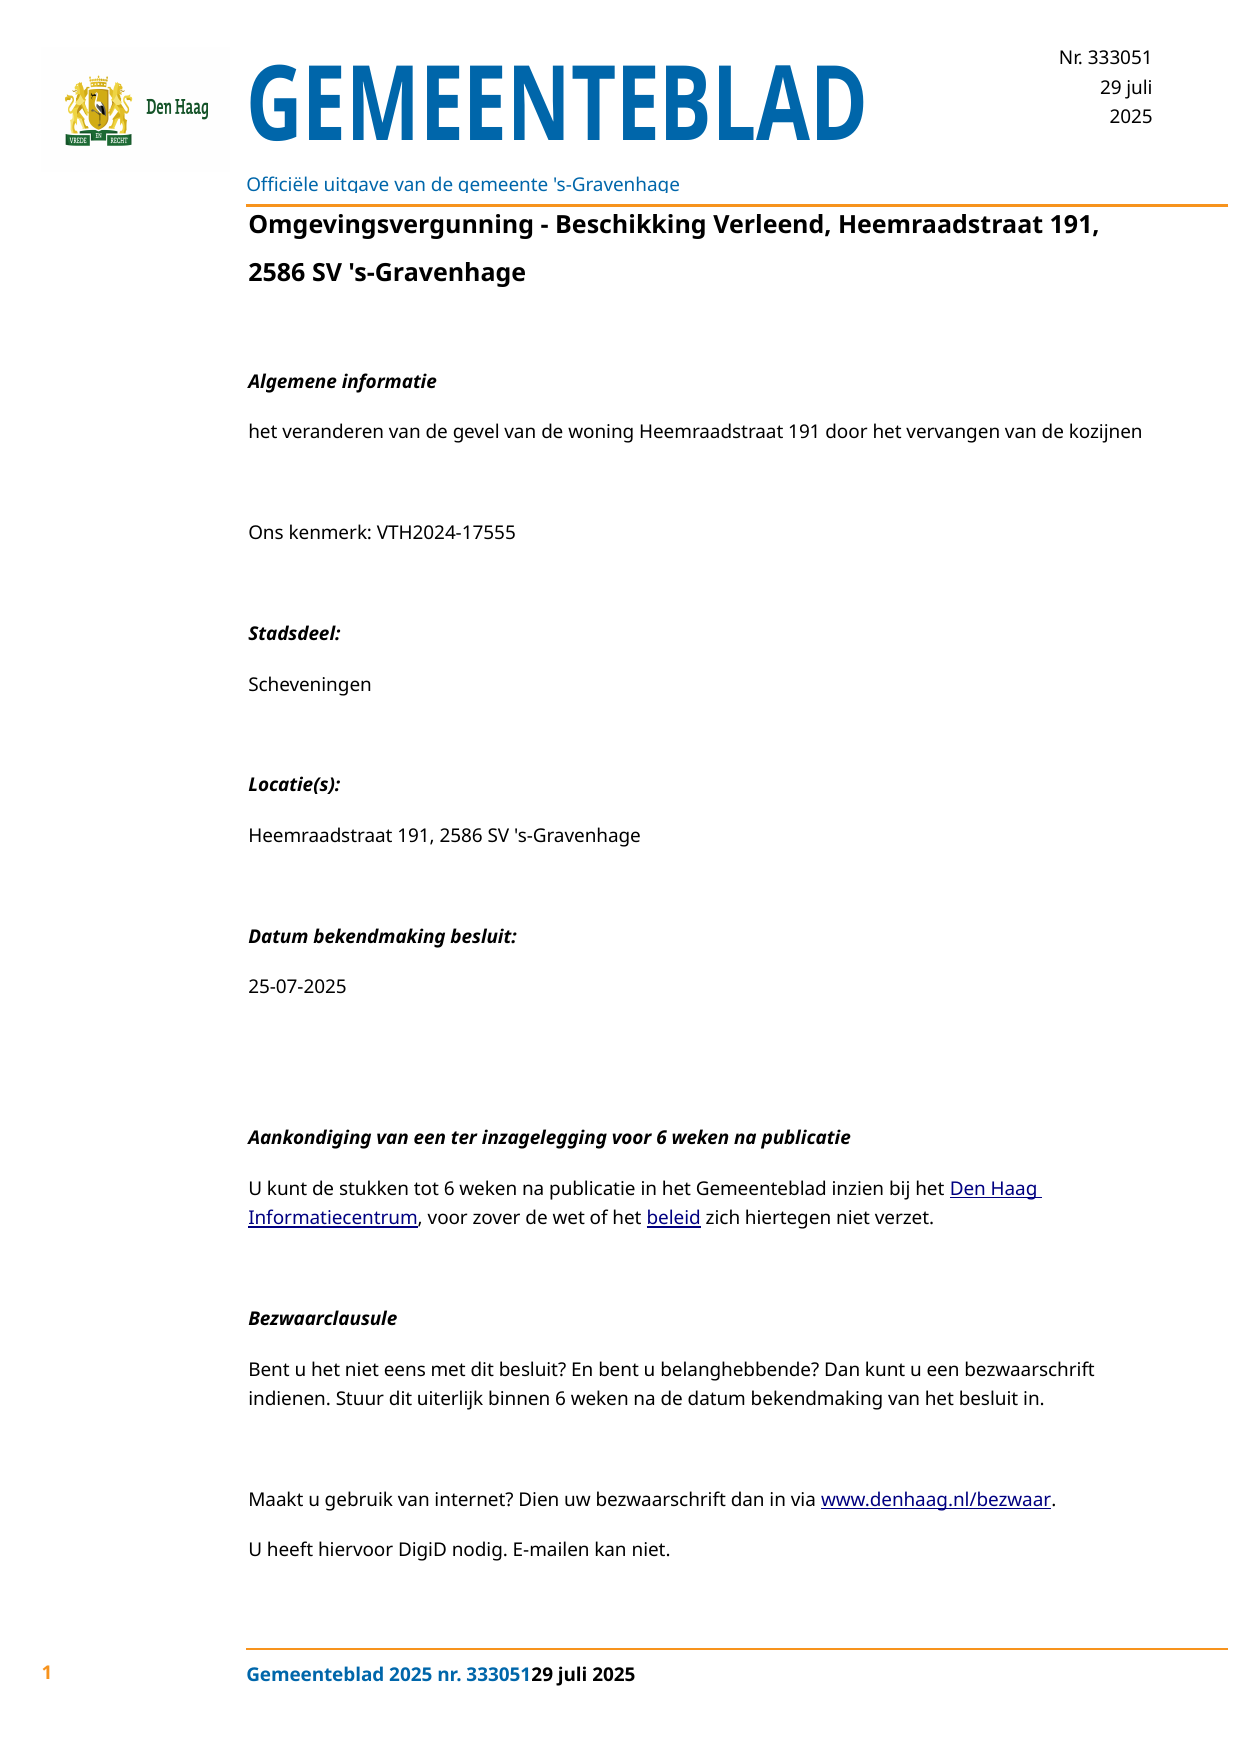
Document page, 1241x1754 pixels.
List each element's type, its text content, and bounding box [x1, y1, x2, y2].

text Bent u het niet eens met dit besluit? En bent u belanghebbende? Dan kunt u een bezwaarschrift indienen. Stuur dit uiterlijk binnen 6 weken na de datum bekendmaking van het besluit in. [248, 1356, 1152, 1411]
text Aankondiging van een ter inzagelegging voor 6 weken na publicatie [248, 1124, 1152, 1150]
text Stadsdeel: [248, 620, 1152, 646]
text U kunt de stukken tot 6 weken na publicatie in het Gemeenteblad inzien bij het Den Haag Informatiecentrum, voor zover de wet of het beleid zich hiertegen niet verzet. [248, 1175, 1152, 1230]
text Algemene informatie [248, 368, 1152, 394]
text Scheveningen [248, 671, 1152, 697]
text Bezwaarclausule [248, 1305, 1152, 1331]
picture [41, 47, 231, 172]
text 25-07-2025 [248, 973, 1152, 999]
text Ons kenmerk: VTH2024-17555 [248, 519, 1152, 545]
text het veranderen van de gevel van de woning Heemraadstraat 191 door het vervangen van de kozijnen [248, 419, 1152, 444]
text Omgevingsvergunning - Beschikking Verleend, Heemraadstraat 191, 2586 SV 's-Gravenhage [248, 207, 1152, 288]
text Locatie(s): [248, 772, 1152, 797]
text Heemraadstraat 191, 2586 SV 's-Gravenhage [248, 822, 1152, 848]
text Maakt u gebruik van internet? Dien uw bezwaarschrift dan in via www.denhaag.nl/bezwaar. [248, 1486, 1152, 1512]
text U heeft hiervoor DigiD nodig. E-mailen kan niet. [248, 1537, 1152, 1562]
text Datum bekendmaking besluit: [248, 923, 1152, 949]
